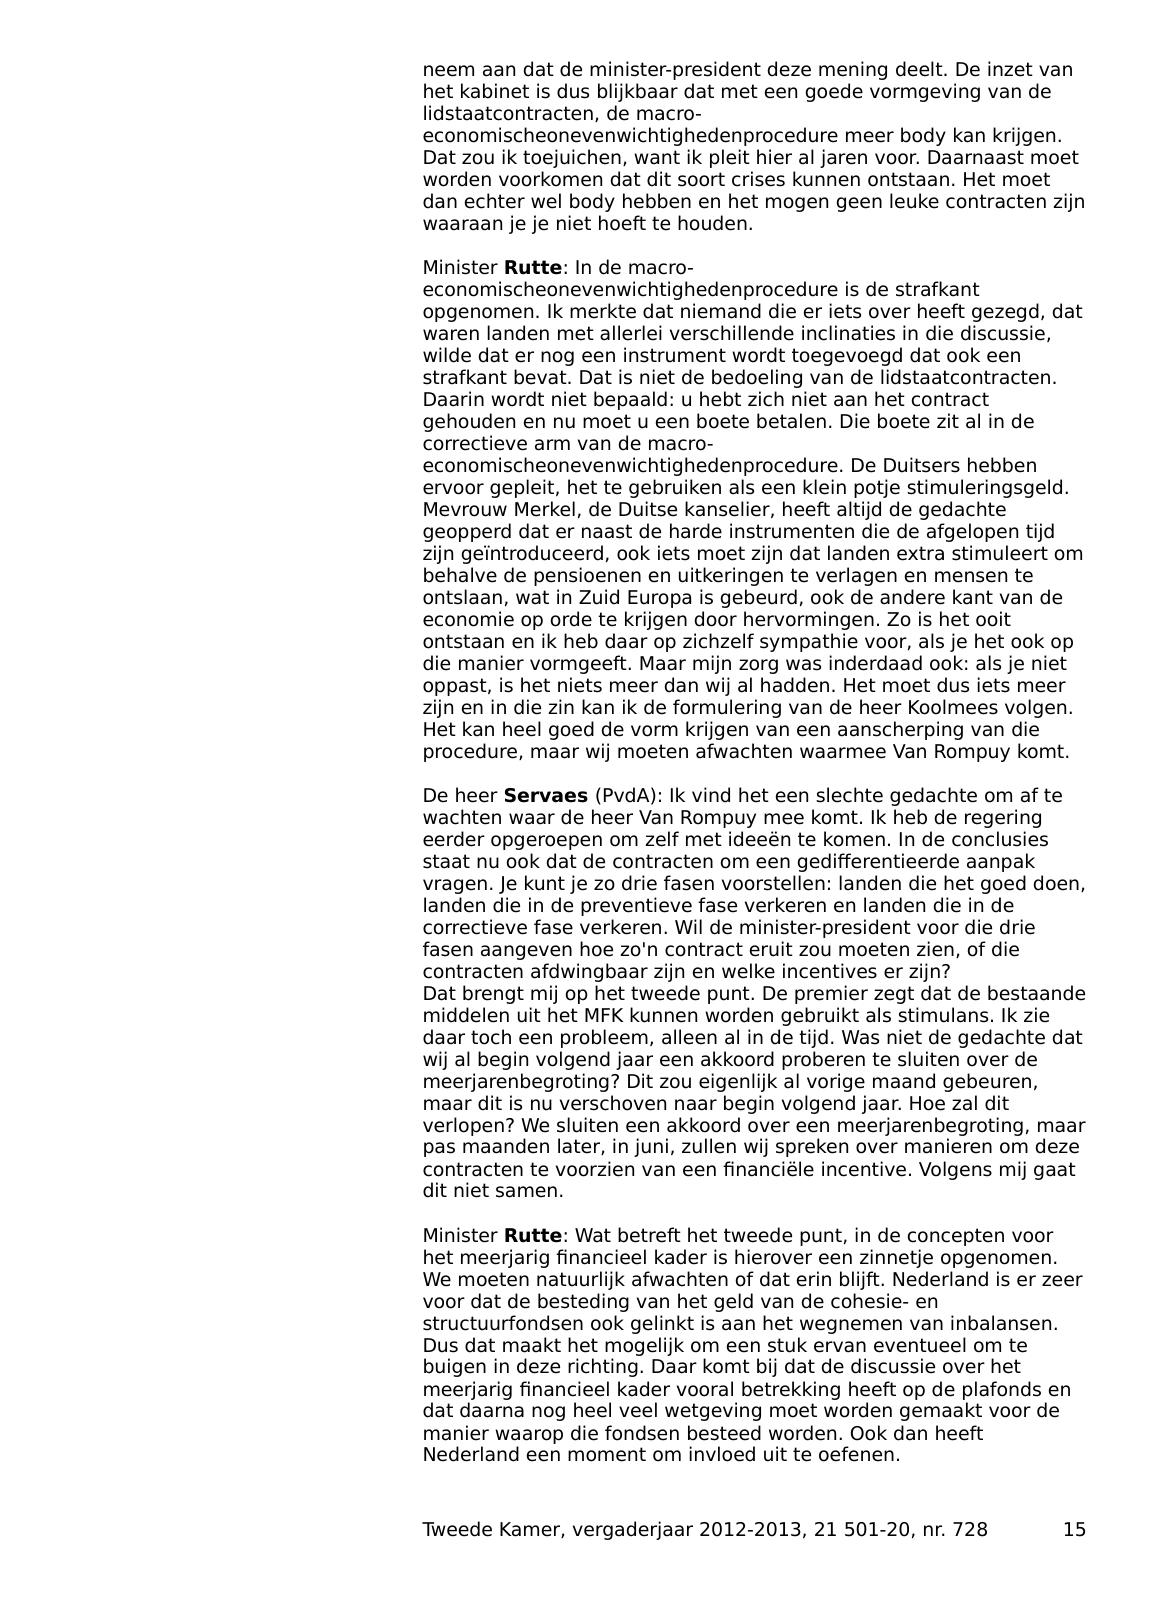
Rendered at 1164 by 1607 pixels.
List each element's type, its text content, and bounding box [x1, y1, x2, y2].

text Minister Rutte: In de macro-economischeonevenwichtighedenprocedure is de strafkant opgenomen. Ik merkte dat niemand die er iets over heeft gezegd, dat waren landen met allerlei verschillende inclinaties in die discussie, wilde dat er nog een instrument wordt toegevoegd dat ook een strafkant bevat. Dat is niet de bedoeling van de lidstaatcontracten. Daarin wordt niet bepaald: u hebt zich niet aan het contract gehouden en nu moet u een boete betalen. Die boete zit al in de correctieve arm van de macro-economischeonevenwichtighedenprocedure. De Duitsers hebben ervoor gepleit, het te gebruiken als een klein potje stimuleringsgeld. Mevrouw Merkel, de Duitse kanselier, heeft altijd de gedachte geopperd dat er naast de harde instrumenten die de afgelopen tijd zijn geïntroduceerd, ook iets moet zijn dat landen extra stimuleert om behalve de pensioenen en uitkeringen te verlagen en mensen te ontslaan, wat in Zuid Europa is gebeurd, ook de andere kant van de economie op orde te krijgen door hervormingen. Zo is het ooit ontstaan en ik heb daar op zichzelf sympathie voor, als je het ook op die manier vormgeeft. Maar mijn zorg was inderdaad ook: als je niet oppast, is het niets meer dan wij al hadden. Het moet dus iets meer zijn en in die zin kan ik de formulering van de heer Koolmees volgen. Het kan heel goed de vorm krijgen van een aanscherping van die procedure, maar wij moeten afwachten waarmee Van Rompuy komt. [422, 257, 1087, 763]
text De heer Servaes (PvdA): Ik vind het een slechte gedachte om af te wachten waar de heer Van Rompuy mee komt. Ik heb de regering eerder opgeroepen om zelf met ideeën te komen. In de conclusies staat nu ook dat de contracten om een gedifferentieerde aanpak vragen. Je kunt je zo drie fasen voorstellen: landen die het goed doen, landen die in de preventieve fase verkeren en landen die in de correctieve fase verkeren. Wil de minister-president voor die drie fasen aangeven hoe zo'n contract eruit zou moeten zien, of die contracten afdwingbaar zijn en welke incentives er zijn? [422, 785, 1087, 983]
text Minister Rutte: Wat betreft het tweede punt, in de concepten voor het meerjarig financieel kader is hierover een zinnetje opgenomen. We moeten natuurlijk afwachten of dat erin blijft. Nederland is er zeer voor dat de besteding van het geld van de cohesie- en structuurfondsen ook gelinkt is aan het wegnemen van inbalansen. Dus dat maakt het mogelijk om een stuk ervan eventueel om te buigen in deze richting. Daar komt bij dat de discussie over het meerjarig financieel kader vooral betrekking heeft op de plafonds en dat daarna nog heel veel wetgeving moet worden gemaakt voor de manier waarop die fondsen besteed worden. Ook dan heeft Nederland een moment om invloed uit te oefenen. [422, 1224, 1087, 1466]
text Dat brengt mij op het tweede punt. De premier zegt dat de bestaande middelen uit het MFK kunnen worden gebruikt als stimulans. Ik zie daar toch een probleem, alleen al in de tijd. Was niet de gedachte dat wij al begin volgend jaar een akkoord proberen te sluiten over de meerjarenbegroting? Dit zou eigenlijk al vorige maand gebeuren, maar dit is nu verschoven naar begin volgend jaar. Hoe zal dit verlopen? We sluiten een akkoord over een meerjarenbegroting, maar pas maanden later, in juni, zullen wij spreken over manieren om deze contracten te voorzien van een financiële incentive. Volgens mij gaat dit niet samen. [422, 983, 1087, 1202]
text neem aan dat de minister-president deze mening deelt. De inzet van het kabinet is dus blijkbaar dat met een goede vormgeving van de lidstaatcontracten, de macro-economischeonevenwichtighedenprocedure meer body kan krijgen. Dat zou ik toejuichen, want ik pleit hier al jaren voor. Daarnaast moet worden voorkomen dat dit soort crises kunnen ontstaan. Het moet dan echter wel body hebben en het mogen geen leuke contracten zijn waaraan je je niet hoeft te houden. [422, 59, 1087, 235]
